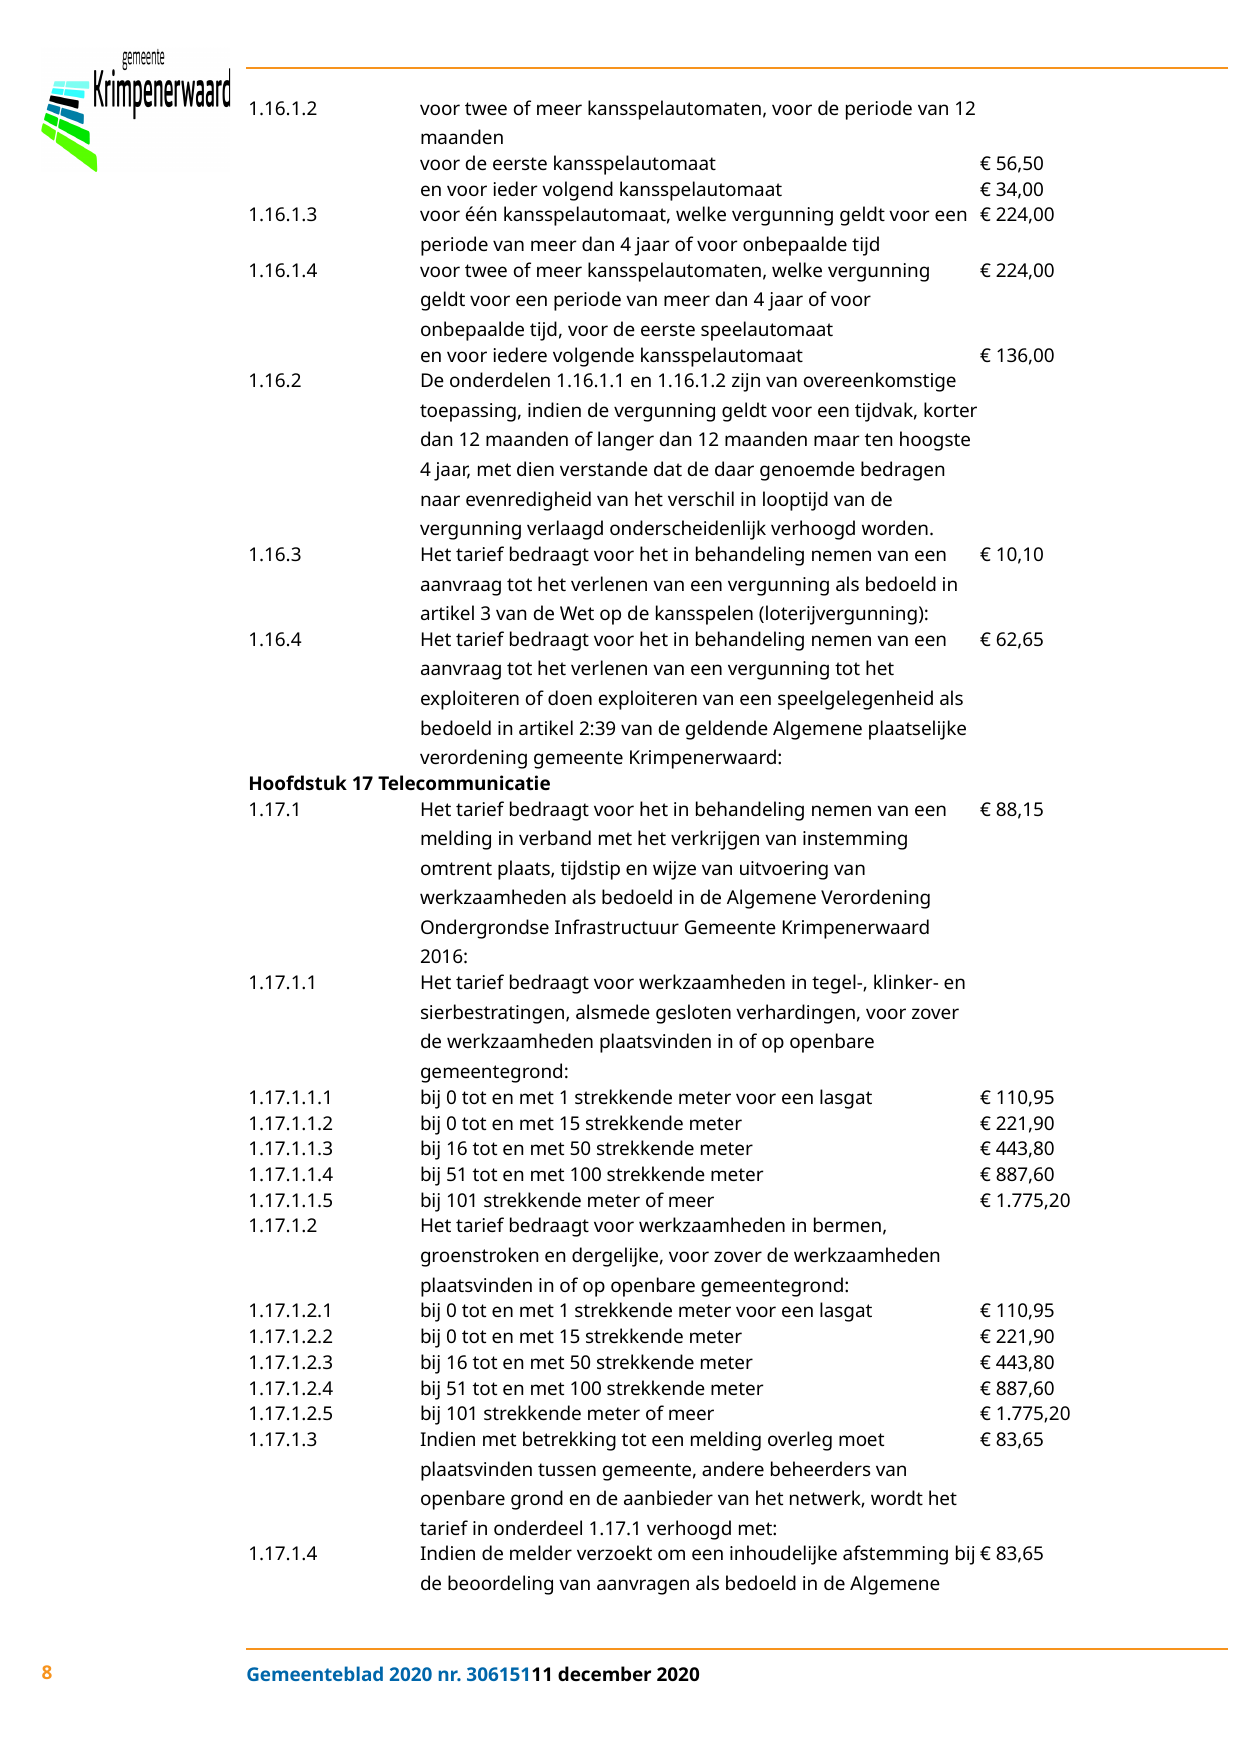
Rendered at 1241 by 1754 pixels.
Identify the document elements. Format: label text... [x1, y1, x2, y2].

table_cell [980, 368, 1152, 541]
table_cell € 443,80 [980, 1135, 1152, 1161]
table_cell [980, 770, 1152, 796]
table_cell 1.17.1.1.5 [248, 1187, 420, 1213]
table_cell € 224,00 [980, 202, 1152, 257]
table_cell € 887,60 [980, 1161, 1152, 1187]
table_cell bij 51 tot en met 100 strekkende meter [420, 1161, 980, 1187]
table_cell voor de eerste kansspelautomaat [420, 150, 980, 176]
table_cell € 443,80 [980, 1349, 1152, 1375]
table_cell 1.17.1.1.3 [248, 1135, 420, 1161]
table_cell bij 16 tot en met 50 strekkende meter [420, 1349, 980, 1375]
table_cell 1.17.1 [248, 796, 420, 969]
table_cell € 62,65 [980, 626, 1152, 770]
table_cell [248, 176, 420, 202]
table_cell € 110,95 [980, 1298, 1152, 1323]
table_cell € 136,00 [980, 342, 1152, 367]
table_cell € 221,90 [980, 1323, 1152, 1349]
table_cell € 224,00 [980, 257, 1152, 342]
table_cell 1.17.1.3 [248, 1426, 420, 1541]
table_cell [980, 1213, 1152, 1297]
picture [41, 47, 231, 172]
table_cell bij 0 tot en met 1 strekkende meter voor een lasgat [420, 1298, 980, 1323]
table_cell 1.16.1.3 [248, 202, 420, 257]
table_cell 1.16.2 [248, 368, 420, 541]
table_cell De onderdelen 1.16.1.1 en 1.16.1.2 zijn van overeenkomstige toepassing, indien de vergunning geldt voor een tijdvak, korter dan 12 maanden of langer dan 12 maanden maar ten hoogste 4 jaar, met dien verstande dat de daar genoemde bedragen naar evenredigheid van het verschil in looptijd van de vergunning verlaagd onderscheidenlijk verhoogd worden. [420, 368, 980, 541]
table_cell € 34,00 [980, 176, 1152, 202]
table_cell € 887,60 [980, 1375, 1152, 1400]
table_cell 1.16.1.4 [248, 257, 420, 342]
table_cell [248, 150, 420, 176]
table_cell Hoofdstuk 17 Telecommunicatie [248, 770, 980, 796]
table_cell Het tarief bedraagt voor het in behandeling nemen van een aanvraag tot het verlenen van een vergunning tot het exploiteren of doen exploiteren van een speelgelegenheid als bedoeld in artikel 2:39 van de geldende Algemene plaatselijke verordening gemeente Krimpenerwaard: [420, 626, 980, 770]
table_cell € 1.775,20 [980, 1187, 1152, 1213]
table_cell 1.17.1.4 [248, 1541, 420, 1596]
table_cell bij 101 strekkende meter of meer [420, 1187, 980, 1213]
table_cell € 110,95 [980, 1084, 1152, 1110]
table_cell Het tarief bedraagt voor het in behandeling nemen van een aanvraag tot het verlenen van een vergunning als bedoeld in artikel 3 van de Wet op de kansspelen (loterijvergunning): [420, 541, 980, 626]
table_cell € 1.775,20 [980, 1400, 1152, 1426]
table_cell bij 0 tot en met 15 strekkende meter [420, 1323, 980, 1349]
table_cell bij 16 tot en met 50 strekkende meter [420, 1135, 980, 1161]
table_cell [248, 342, 420, 367]
table_cell voor één kansspelautomaat, welke vergunning geldt voor een periode van meer dan 4 jaar of voor onbepaalde tijd [420, 202, 980, 257]
table_cell 1.17.1.1.4 [248, 1161, 420, 1187]
table_cell 1.17.1.2.1 [248, 1298, 420, 1323]
table_cell 1.16.1.2 [248, 95, 420, 150]
table_cell [980, 95, 1152, 150]
table_cell en voor ieder volgend kansspelautomaat [420, 176, 980, 202]
table_cell € 88,15 [980, 796, 1152, 969]
table_cell Het tarief bedraagt voor het in behandeling nemen van een melding in verband met het verkrijgen van instemming omtrent plaats, tijdstip en wijze van uitvoering van werkzaamheden als bedoeld in de Algemene Verordening Ondergrondse Infrastructuur Gemeente Krimpenerwaard 2016: [420, 796, 980, 969]
table_cell en voor iedere volgende kansspelautomaat [420, 342, 980, 367]
table_cell 1.16.4 [248, 626, 420, 770]
table_cell 1.17.1.1.1 [248, 1084, 420, 1110]
table_cell 1.17.1.2.2 [248, 1323, 420, 1349]
table_cell 1.16.3 [248, 541, 420, 626]
table_cell [980, 970, 1152, 1084]
table_cell € 56,50 [980, 150, 1152, 176]
table_cell 1.17.1.2 [248, 1213, 420, 1297]
table_cell € 10,10 [980, 541, 1152, 626]
table_cell bij 0 tot en met 15 strekkende meter [420, 1110, 980, 1135]
table_cell Indien met betrekking tot een melding overleg moet plaatsvinden tussen gemeente, andere beheerders van openbare grond en de aanbieder van het netwerk, wordt het tarief in onderdeel 1.17.1 verhoogd met: [420, 1426, 980, 1541]
table_cell Het tarief bedraagt voor werkzaamheden in tegel-, klinker- en sierbestratingen, alsmede gesloten verhardingen, voor zover de werkzaamheden plaatsvinden in of op openbare gemeentegrond: [420, 970, 980, 1084]
table_cell € 221,90 [980, 1110, 1152, 1135]
table_cell € 83,65 [980, 1426, 1152, 1541]
table_cell bij 101 strekkende meter of meer [420, 1400, 980, 1426]
table_cell voor twee of meer kansspelautomaten, welke vergunning geldt voor een periode van meer dan 4 jaar of voor onbepaalde tijd, voor de eerste speelautomaat [420, 257, 980, 342]
table_cell Indien de melder verzoekt om een inhoudelijke afstemming bij de beoordeling van aanvragen als bedoeld in de Algemene [420, 1541, 980, 1596]
table_cell Het tarief bedraagt voor werkzaamheden in bermen, groenstroken en dergelijke, voor zover de werkzaamheden plaatsvinden in of op openbare gemeentegrond: [420, 1213, 980, 1297]
table_cell € 83,65 [980, 1541, 1152, 1596]
table_cell 1.17.1.2.4 [248, 1375, 420, 1400]
table_cell bij 0 tot en met 1 strekkende meter voor een lasgat [420, 1084, 980, 1110]
table_cell 1.17.1.2.3 [248, 1349, 420, 1375]
table_cell 1.17.1.1.2 [248, 1110, 420, 1135]
table_cell 1.17.1.2.5 [248, 1400, 420, 1426]
table_cell voor twee of meer kansspelautomaten, voor de periode van 12 maanden [420, 95, 980, 150]
table_cell bij 51 tot en met 100 strekkende meter [420, 1375, 980, 1400]
table_cell 1.17.1.1 [248, 970, 420, 1084]
